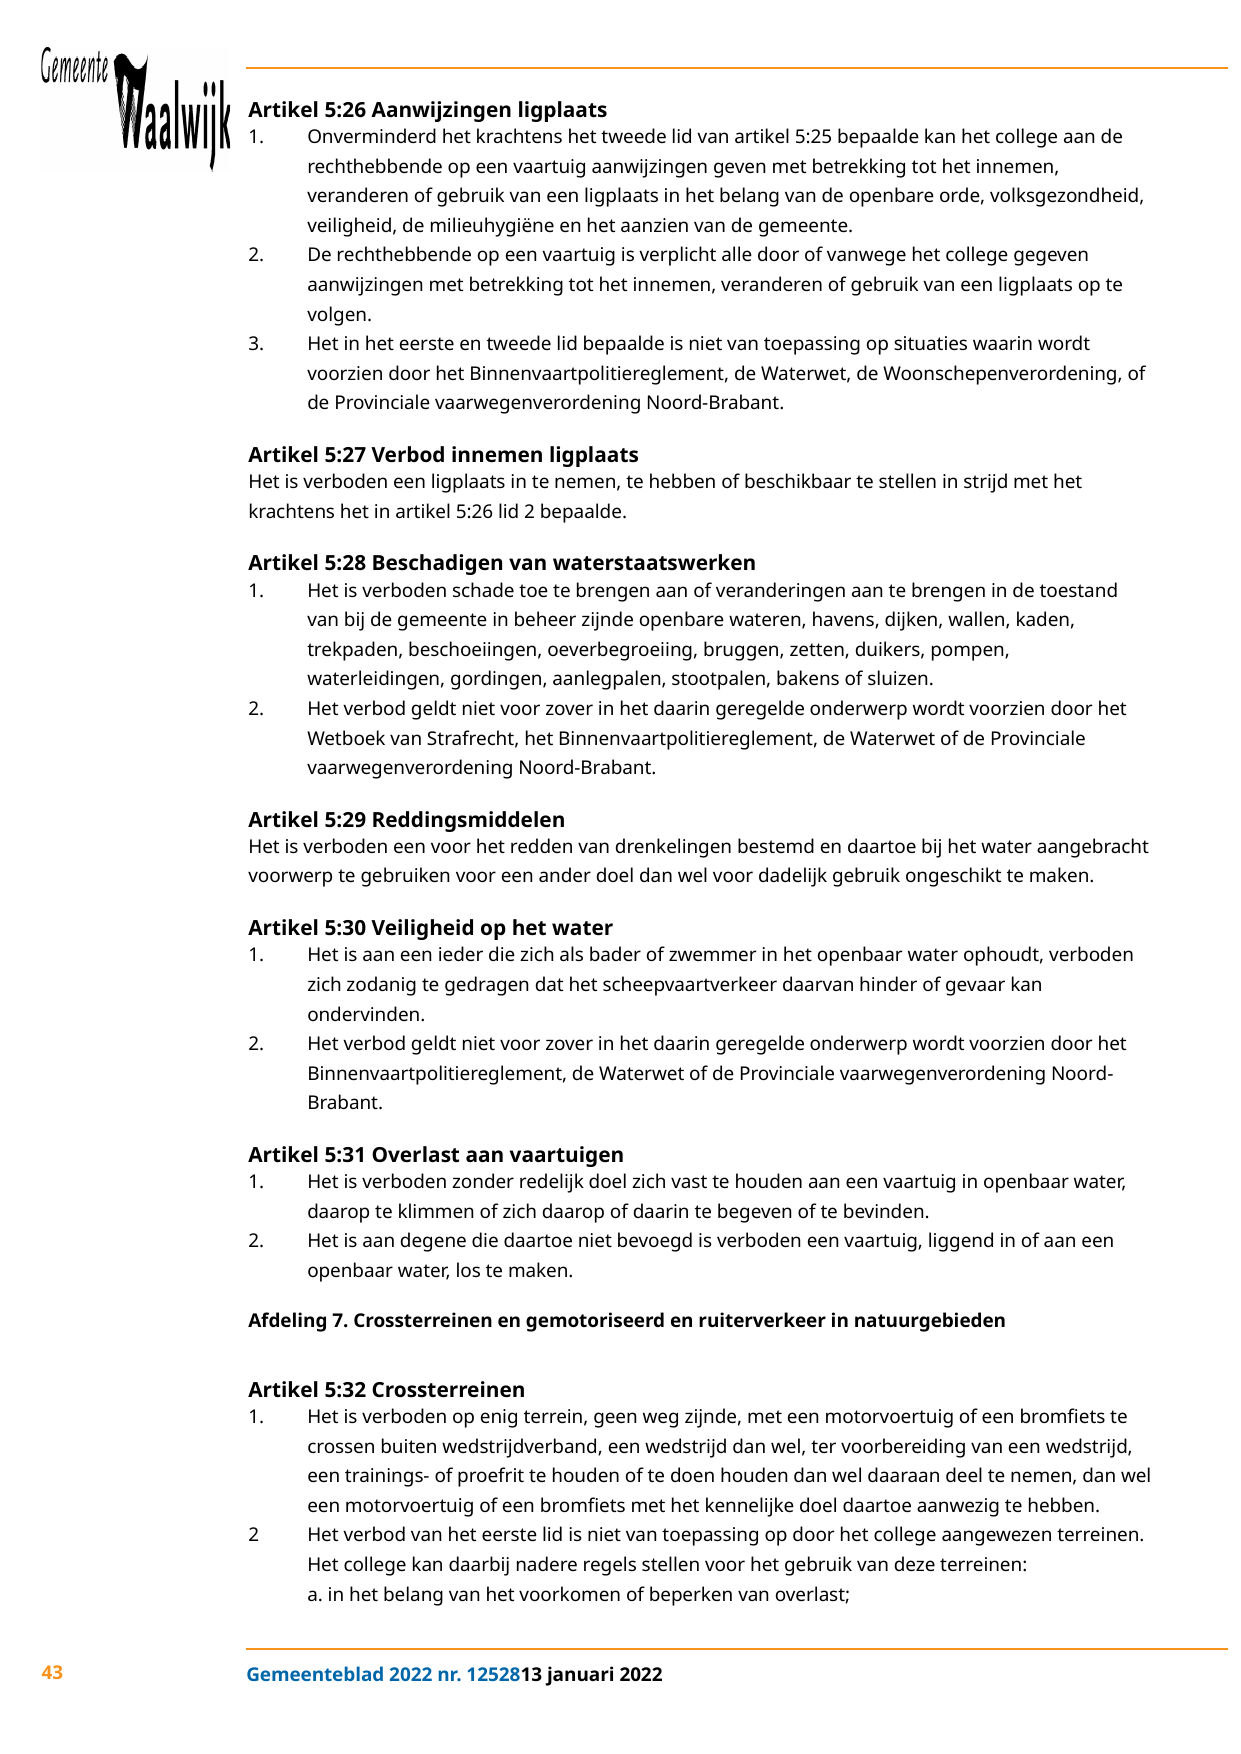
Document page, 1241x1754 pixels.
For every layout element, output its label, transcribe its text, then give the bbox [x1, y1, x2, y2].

list Het is verboden schade toe te brengen aan of veranderingen aan te brengen in de toestand van bij de gemeente in beheer zijnde openbare wateren, havens, dijken, wallen, kaden, trekpaden, beschoeiingen, oeverbegroeiing, bruggen, zetten, duikers, pompen, waterleidingen, gordingen, aanlegpalen, stootpalen, bakens of sluizen. [248, 577, 1152, 691]
text Artikel 5:29 Reddingsmiddelen [248, 805, 1152, 833]
text Artikel 5:32 Crossterreinen [248, 1375, 1152, 1403]
text Artikel 5:28 Beschadigen van waterstaatswerken [248, 548, 1152, 577]
text Artikel 5:31 Overlast aan vaartuigen [248, 1140, 1152, 1168]
list Het verbod geldt niet voor zover in het daarin geregelde onderwerp wordt voorzien door het Binnenvaartpolitiereglement, de Waterwet of de Provinciale vaarwegenverordening Noord-Brabant. [248, 1030, 1152, 1115]
text Het is verboden een ligplaats in te nemen, te hebben of beschikbaar te stellen in strijd met het krachtens het in artikel 5:26 lid 2 bepaalde. [248, 468, 1152, 524]
text Artikel 5:26 Aanwijzingen ligplaats [248, 95, 1152, 123]
text Artikel 5:27 Verbod innemen ligplaats [248, 440, 1152, 468]
list De rechthebbende op een vaartuig is verplicht alle door of vanwege het college gegeven aanwijzingen met betrekking tot het innemen, veranderen of gebruik van een ligplaats op te volgen. [248, 242, 1152, 326]
list Het verbod van het eerste lid is niet van toepassing op door het college aangewezen terreinen. Het college kan daarbij nadere regels stellen voor het gebruik van deze terreinen: [248, 1522, 1152, 1577]
text Artikel 5:30 Veiligheid op het water [248, 913, 1152, 942]
text Het is verboden een voor het redden van drenkelingen bestemd en daartoe bij het water aangebracht voorwerp te gebruiken voor een ander doel dan wel voor dadelijk gebruik ongeschikt te maken. [248, 833, 1152, 888]
list Het is aan degene die daartoe niet bevoegd is verboden een vaartuig, liggend in of aan een openbaar water, los te maken. [248, 1227, 1152, 1283]
list Het is verboden zonder redelijk doel zich vast te houden aan een vaartuig in openbaar water, daarop te klimmen of zich daarop of daarin te begeven of te bevinden. [248, 1168, 1152, 1224]
picture [41, 47, 231, 172]
list Het is aan een ieder die zich als bader of zwemmer in het openbaar water ophoudt, verboden zich zodanig te gedragen dat het scheepvaartverkeer daarvan hinder of gevaar kan ondervinden. [248, 942, 1152, 1026]
list Het verbod geldt niet voor zover in het daarin geregelde onderwerp wordt voorzien door het Wetboek van Strafrecht, het Binnenvaartpolitiereglement, de Waterwet of de Provinciale vaarwegenverordening Noord-Brabant. [248, 695, 1152, 780]
list Het is verboden op enig terrein, geen weg zijnde, met een motorvoertuig of een bromfiets te crossen buiten wedstrijdverband, een wedstrijd dan wel, ter voorbereiding van een wedstrijd, een trainings- of proefrit te houden of te doen houden dan wel daaraan deel te nemen, dan wel een motorvoertuig of een bromfiets met het kennelijke doel daartoe aanwezig te hebben. [248, 1403, 1152, 1518]
text Afdeling 7. Crossterreinen en gemotoriseerd en ruiterverkeer in natuurgebieden [248, 1307, 1152, 1333]
list Onverminderd het krachtens het tweede lid van artikel 5:25 bepaalde kan het college aan de rechthebbende op een vaartuig aanwijzingen geven met betrekking tot het innemen, veranderen of gebruik van een ligplaats in het belang van de openbare orde, volksgezondheid, veiligheid, de milieuhygiëne en het aanzien van de gemeente. [248, 123, 1152, 238]
list a. in het belang van het voorkomen of beperken van overlast; [248, 1581, 1152, 1606]
list Het in het eerste en tweede lid bepaalde is niet van toepassing op situaties waarin wordt voorzien door het Binnenvaartpolitiereglement, de Waterwet, de Woonschepenverordening, of de Provinciale vaarwegenverordening Noord-Brabant. [248, 330, 1152, 415]
